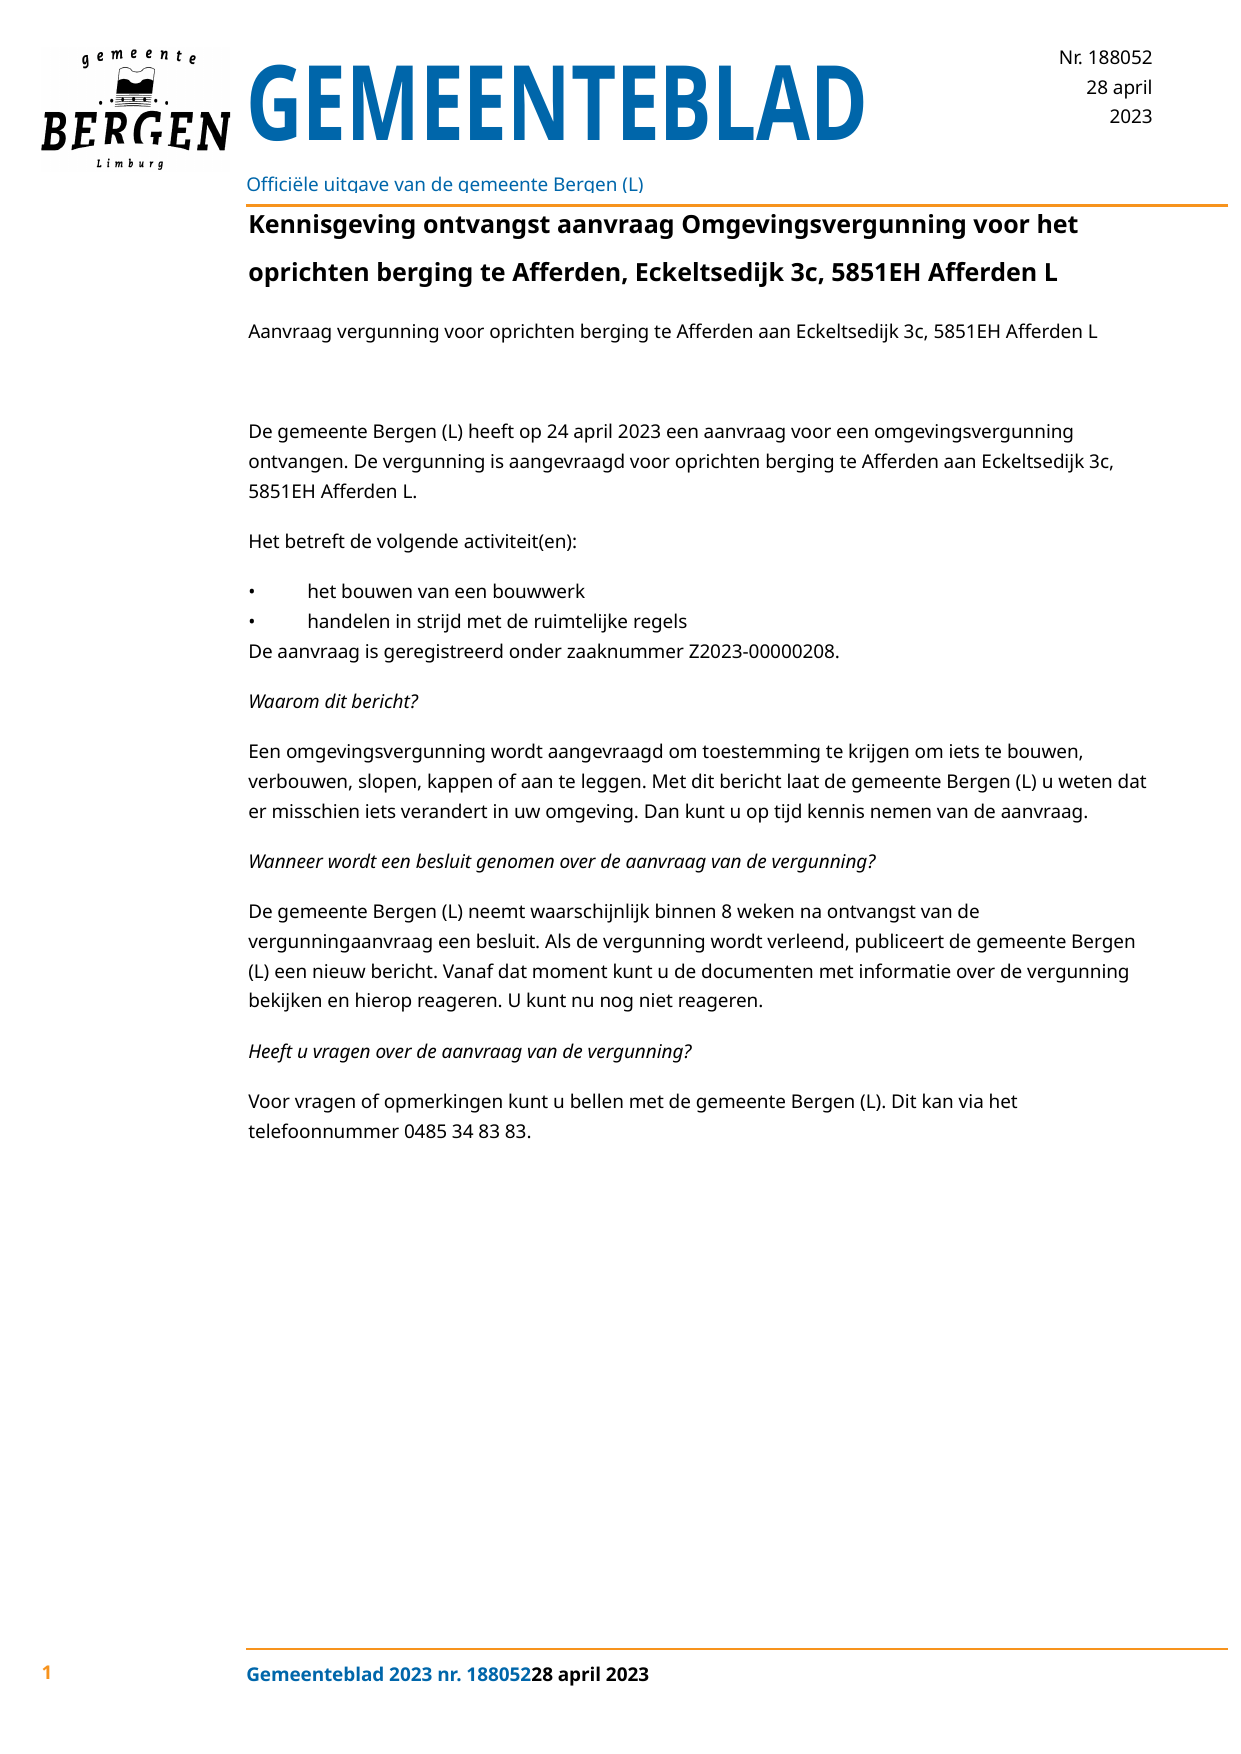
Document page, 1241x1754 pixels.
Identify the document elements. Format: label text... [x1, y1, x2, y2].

text Het betreft de volgende activiteit(en): [248, 528, 1152, 554]
text Voor vragen of opmerkingen kunt u bellen met de gemeente Bergen (L). Dit kan via het telefoonnummer 0485 34 83 83. [248, 1088, 1152, 1144]
text Heeft u vragen over de aanvraag van de vergunning? [248, 1038, 1152, 1064]
list het bouwen van een bouwwerk [248, 579, 1152, 604]
text De gemeente Bergen (L) heeft op 24 april 2023 een aanvraag voor een omgevingsvergunning ontvangen. De vergunning is aangevraagd voor oprichten berging te Afferden aan Eckeltsedijk 3c, 5851EH Afferden L. [248, 419, 1152, 504]
text De gemeente Bergen (L) neemt waarschijnlijk binnen 8 weken na ontvangst van de vergunningaanvraag een besluit. Als de vergunning wordt verleend, publiceert de gemeente Bergen (L) een nieuw bericht. Vanaf dat moment kunt u de documenten met informatie over de vergunning bekijken en hierop reageren. U kunt nu nog niet reageren. [248, 899, 1152, 1013]
list handelen in strijd met de ruimtelijke regels [248, 608, 1152, 634]
text Aanvraag vergunning voor oprichten berging te Afferden aan Eckeltsedijk 3c, 5851EH Afferden L [248, 318, 1152, 344]
text Kennisgeving ontvangst aanvraag Omgevingsvergunning voor het oprichten berging te Afferden, Eckeltsedijk 3c, 5851EH Afferden L [248, 207, 1152, 288]
text Wanneer wordt een besluit genomen over de aanvraag van de vergunning? [248, 848, 1152, 874]
text De aanvraag is geregistreerd onder zaaknummer Z2023-00000208. [248, 638, 1152, 664]
picture [41, 47, 231, 172]
text Waarom dit bericht? [248, 688, 1152, 714]
text Een omgevingsvergunning wordt aangevraagd om toestemming te krijgen om iets te bouwen, verbouwen, slopen, kappen of aan te leggen. Met dit bericht laat de gemeente Bergen (L) u weten dat er misschien iets verandert in uw omgeving. Dan kunt u op tijd kennis nemen van de aanvraag. [248, 739, 1152, 824]
